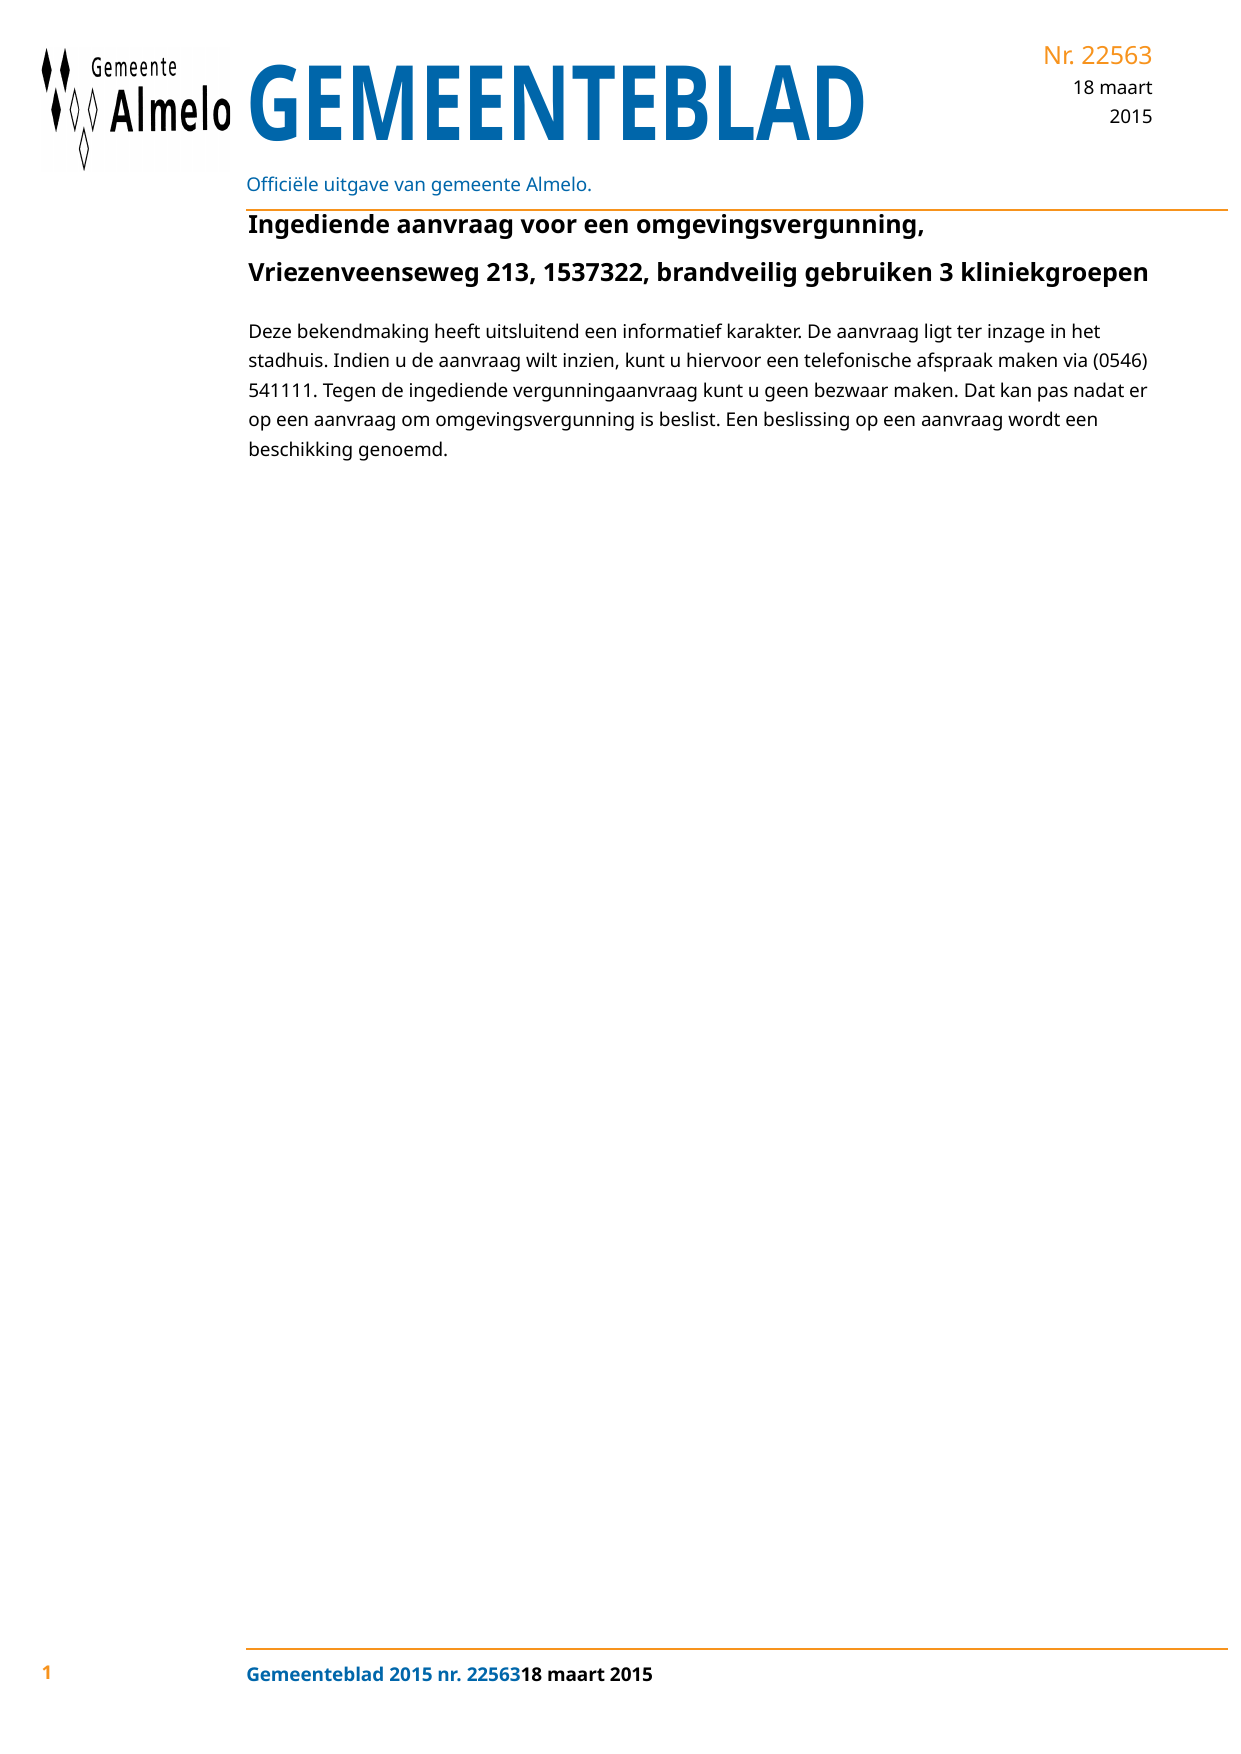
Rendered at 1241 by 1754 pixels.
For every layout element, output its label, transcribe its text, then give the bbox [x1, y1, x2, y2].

picture [41, 47, 231, 172]
text Deze bekendmaking heeft uitsluitend een informatief karakter. De aanvraag ligt ter inzage in het stadhuis. Indien u de aanvraag wilt inzien, kunt u hiervoor een telefonische afspraak maken via (0546) 541111. Tegen de ingediende vergunningaanvraag kunt u geen bezwaar maken. Dat kan pas nadat er op een aanvraag om omgevingsvergunning is beslist. Een beslissing op een aanvraag wordt een beschikking genoemd. [248, 318, 1152, 462]
text Ingediende aanvraag voor een omgevingsvergunning, Vriezenveenseweg 213, 1537322, brandveilig gebruiken 3 kliniekgroepen [248, 211, 1152, 288]
